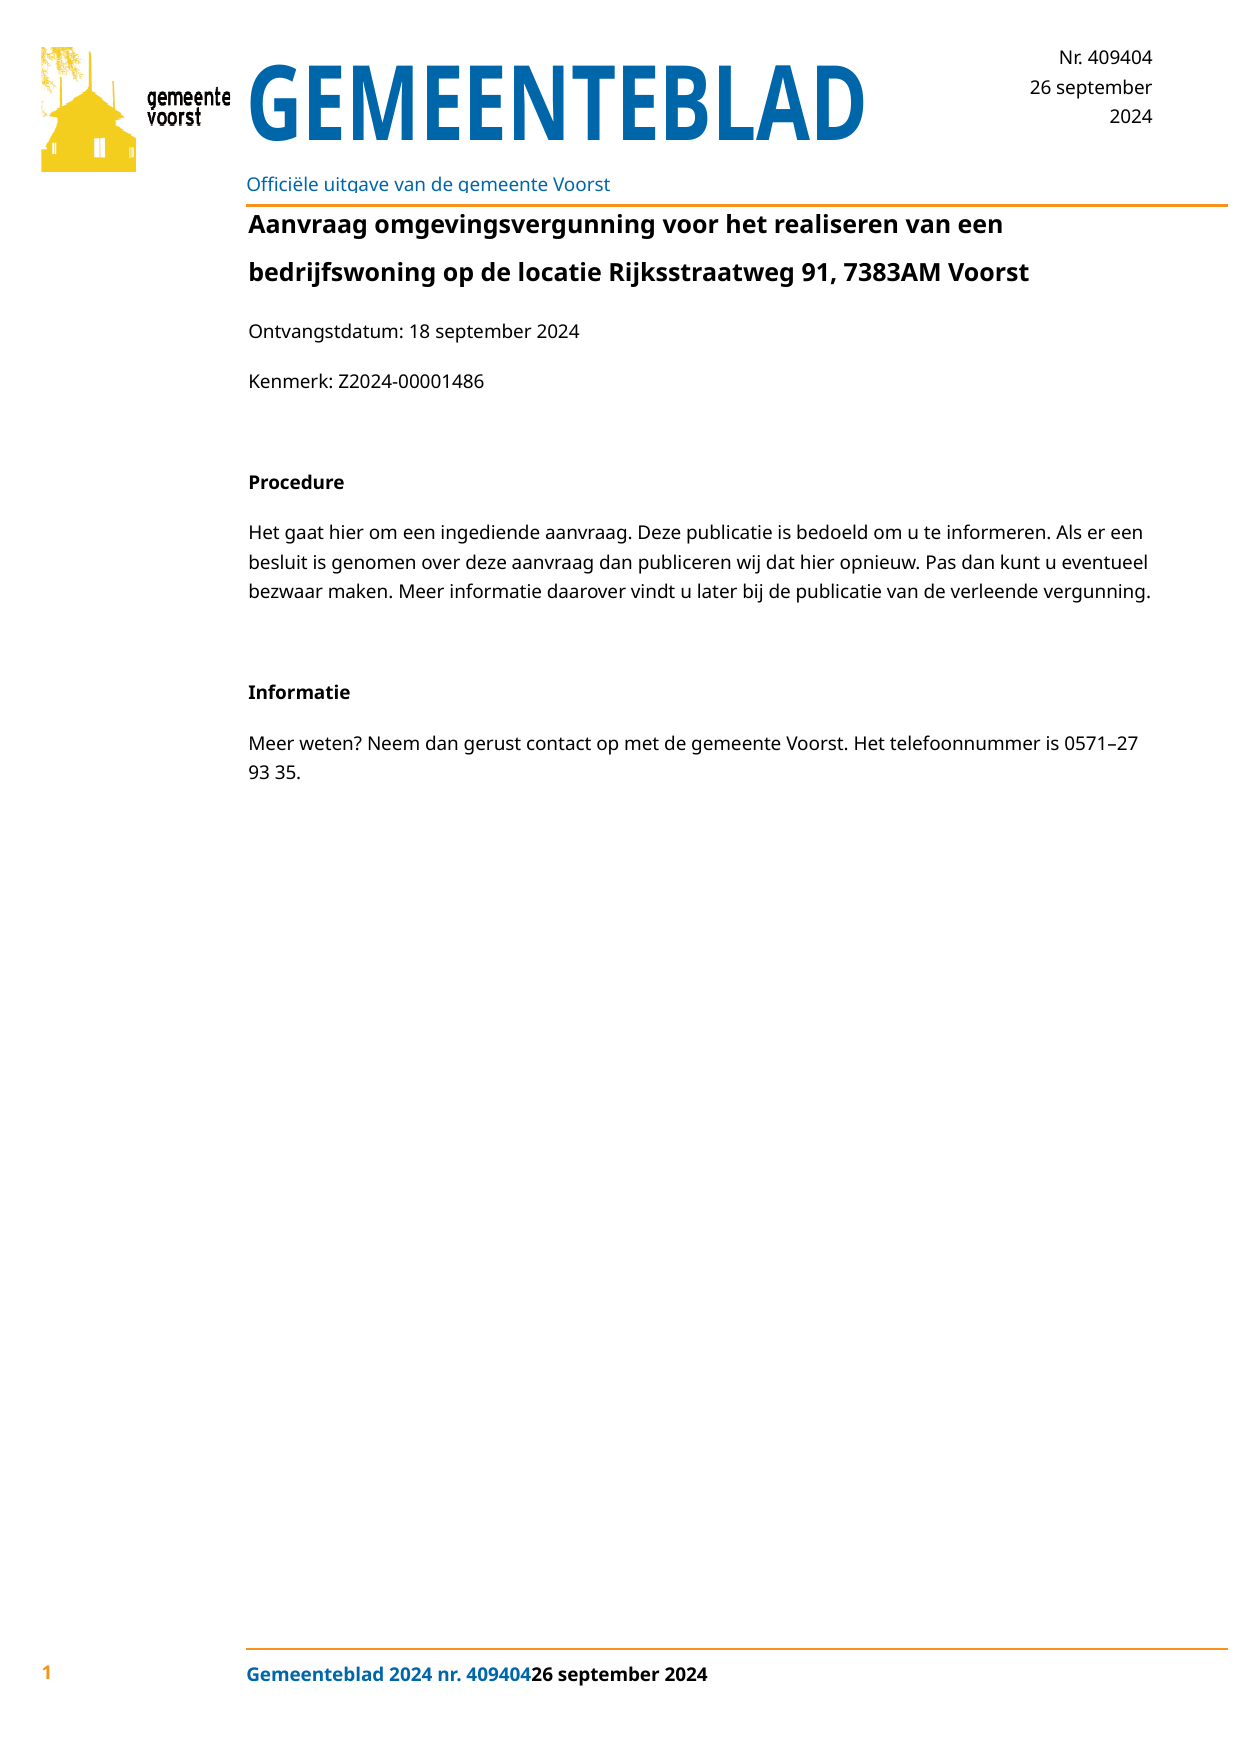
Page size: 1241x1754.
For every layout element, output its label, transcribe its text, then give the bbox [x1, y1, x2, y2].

picture [41, 47, 231, 172]
text Het gaat hier om een ingediende aanvraag. Deze publicatie is bedoeld om u te informeren. Als er een besluit is genomen over deze aanvraag dan publiceren wij dat hier opnieuw. Pas dan kunt u eventueel bezwaar maken. Meer informatie daarover vindt u later bij de publicatie van de verleende vergunning. [248, 519, 1152, 604]
text Informatie [248, 679, 1152, 705]
text Kenmerk: Z2024-00001486 [248, 368, 1152, 394]
text Aanvraag omgevingsvergunning voor het realiseren van een bedrijfswoning op de locatie Rijksstraatweg 91, 7383AM Voorst [248, 207, 1152, 288]
text Meer weten? Neem dan gerust contact op met de gemeente Voorst. Het telefoonnummer is 0571–27 93 35. [248, 730, 1152, 785]
text Procedure [248, 469, 1152, 495]
text Ontvangstdatum: 18 september 2024 [248, 318, 1152, 344]
